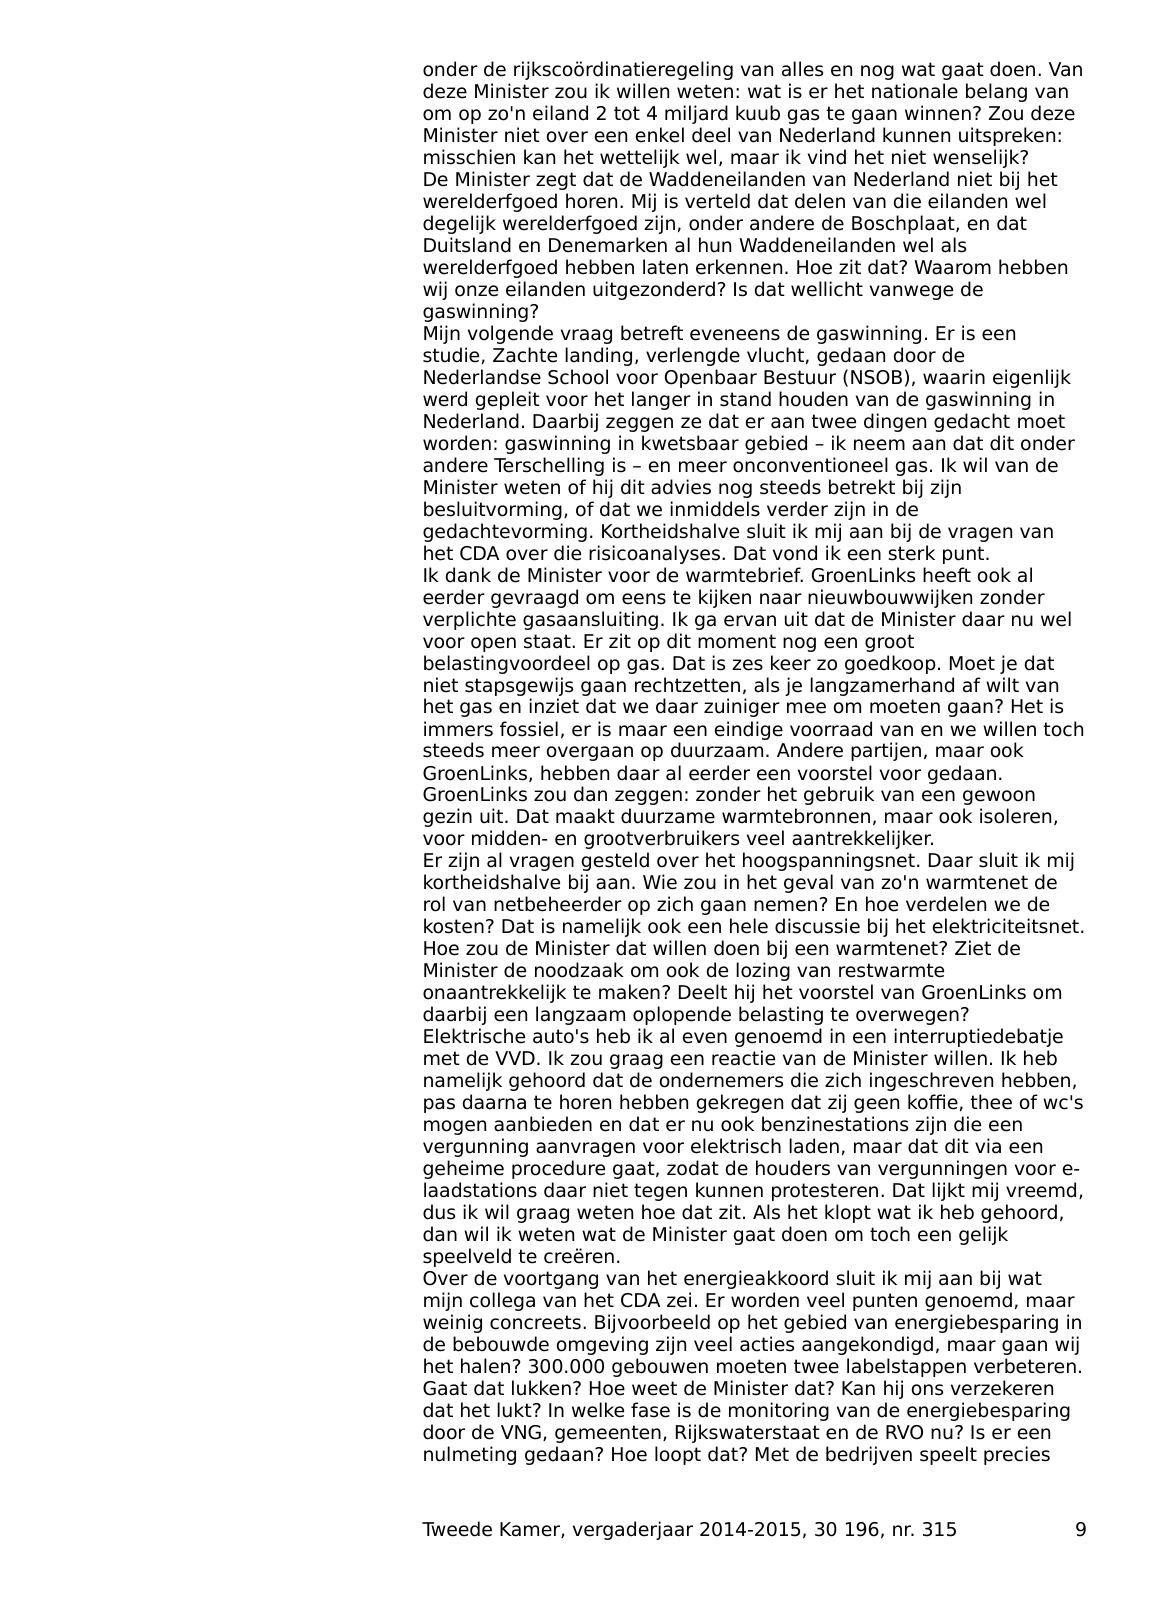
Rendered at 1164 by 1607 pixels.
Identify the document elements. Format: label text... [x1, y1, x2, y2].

text Mijn volgende vraag betreft eveneens de gaswinning. Er is een studie, Zachte landing, verlengde vlucht, gedaan door de Nederlandse School voor Openbaar Bestuur (NSOB), waarin eigenlijk werd gepleit voor het langer in stand houden van de gaswinning in Nederland. Daarbij zeggen ze dat er aan twee dingen gedacht moet worden: gaswinning in kwetsbaar gebied – ik neem aan dat dit onder andere Terschelling is – en meer onconventioneel gas. Ik wil van de Minister weten of hij dit advies nog steeds betrekt bij zijn besluitvorming, of dat we inmiddels verder zijn in de gedachtevorming. Kortheidshalve sluit ik mij aan bij de vragen van het CDA over die risicoanalyses. Dat vond ik een sterk punt. [422, 323, 1087, 564]
text Elektrische auto's heb ik al even genoemd in een interruptiedebatje met de VVD. Ik zou graag een reactie van de Minister willen. Ik heb namelijk gehoord dat de ondernemers die zich ingeschreven hebben, pas daarna te horen hebben gekregen dat zij geen koffie, thee of wc's mogen aanbieden en dat er nu ook benzinestations zijn die een vergunning aanvragen voor elektrisch laden, maar dat dit via een geheime procedure gaat, zodat de houders van vergunningen voor e-laadstations daar niet tegen kunnen protesteren. Dat lijkt mij vreemd, dus ik wil graag weten hoe dat zit. Als het klopt wat ik heb gehoord, dan wil ik weten wat de Minister gaat doen om toch een gelijk speelveld te creëren. [422, 1026, 1087, 1268]
text Er zijn al vragen gesteld over het hoogspanningsnet. Daar sluit ik mij kortheidshalve bij aan. Wie zou in het geval van zo'n warmtenet de rol van netbeheerder op zich gaan nemen? En hoe verdelen we de kosten? Dat is namelijk ook een hele discussie bij het elektriciteitsnet. Hoe zou de Minister dat willen doen bij een warmtenet? Ziet de Minister de noodzaak om ook de lozing van restwarmte onaantrekkelijk te maken? Deelt hij het voorstel van GroenLinks om daarbij een langzaam oplopende belasting te overwegen? [422, 850, 1087, 1026]
text Ik dank de Minister voor de warmtebrief. GroenLinks heeft ook al eerder gevraagd om eens te kijken naar nieuwbouwwijken zonder verplichte gasaansluiting. Ik ga ervan uit dat de Minister daar nu wel voor open staat. Er zit op dit moment nog een groot belastingvoordeel op gas. Dat is zes keer zo goedkoop. Moet je dat niet stapsgewijs gaan rechtzetten, als je langzamerhand af wilt van het gas en inziet dat we daar zuiniger mee om moeten gaan? Het is immers fossiel, er is maar een eindige voorraad van en we willen toch steeds meer overgaan op duurzaam. Andere partijen, maar ook GroenLinks, hebben daar al eerder een voorstel voor gedaan. GroenLinks zou dan zeggen: zonder het gebruik van een gewoon gezin uit. Dat maakt duurzame warmtebronnen, maar ook isoleren, voor midden- en grootverbruikers veel aantrekkelijker. [422, 564, 1087, 850]
text Over de voortgang van het energieakkoord sluit ik mij aan bij wat mijn collega van het CDA zei. Er worden veel punten genoemd, maar weinig concreets. Bijvoorbeeld op het gebied van energiebesparing in de bebouwde omgeving zijn veel acties aangekondigd, maar gaan wij het halen? 300.000 gebouwen moeten twee labelstappen verbeteren. Gaat dat lukken? Hoe weet de Minister dat? Kan hij ons verzekeren dat het lukt? In welke fase is de monitoring van de energiebesparing door de VNG, gemeenten, Rijkswaterstaat en de RVO nu? Is er een nulmeting gedaan? Hoe loopt dat? Met de bedrijven speelt precies [422, 1268, 1087, 1466]
text onder de rijkscoördinatieregeling van alles en nog wat gaat doen. Van deze Minister zou ik willen weten: wat is er het nationale belang van om op zo'n eiland 2 tot 4 miljard kuub gas te gaan winnen? Zou deze Minister niet over een enkel deel van Nederland kunnen uitspreken: misschien kan het wettelijk wel, maar ik vind het niet wenselijk? [422, 59, 1087, 169]
text De Minister zegt dat de Waddeneilanden van Nederland niet bij het werelderfgoed horen. Mij is verteld dat delen van die eilanden wel degelijk werelderfgoed zijn, onder andere de Boschplaat, en dat Duitsland en Denemarken al hun Waddeneilanden wel als werelderfgoed hebben laten erkennen. Hoe zit dat? Waarom hebben wij onze eilanden uitgezonderd? Is dat wellicht vanwege de gaswinning? [422, 169, 1087, 323]
